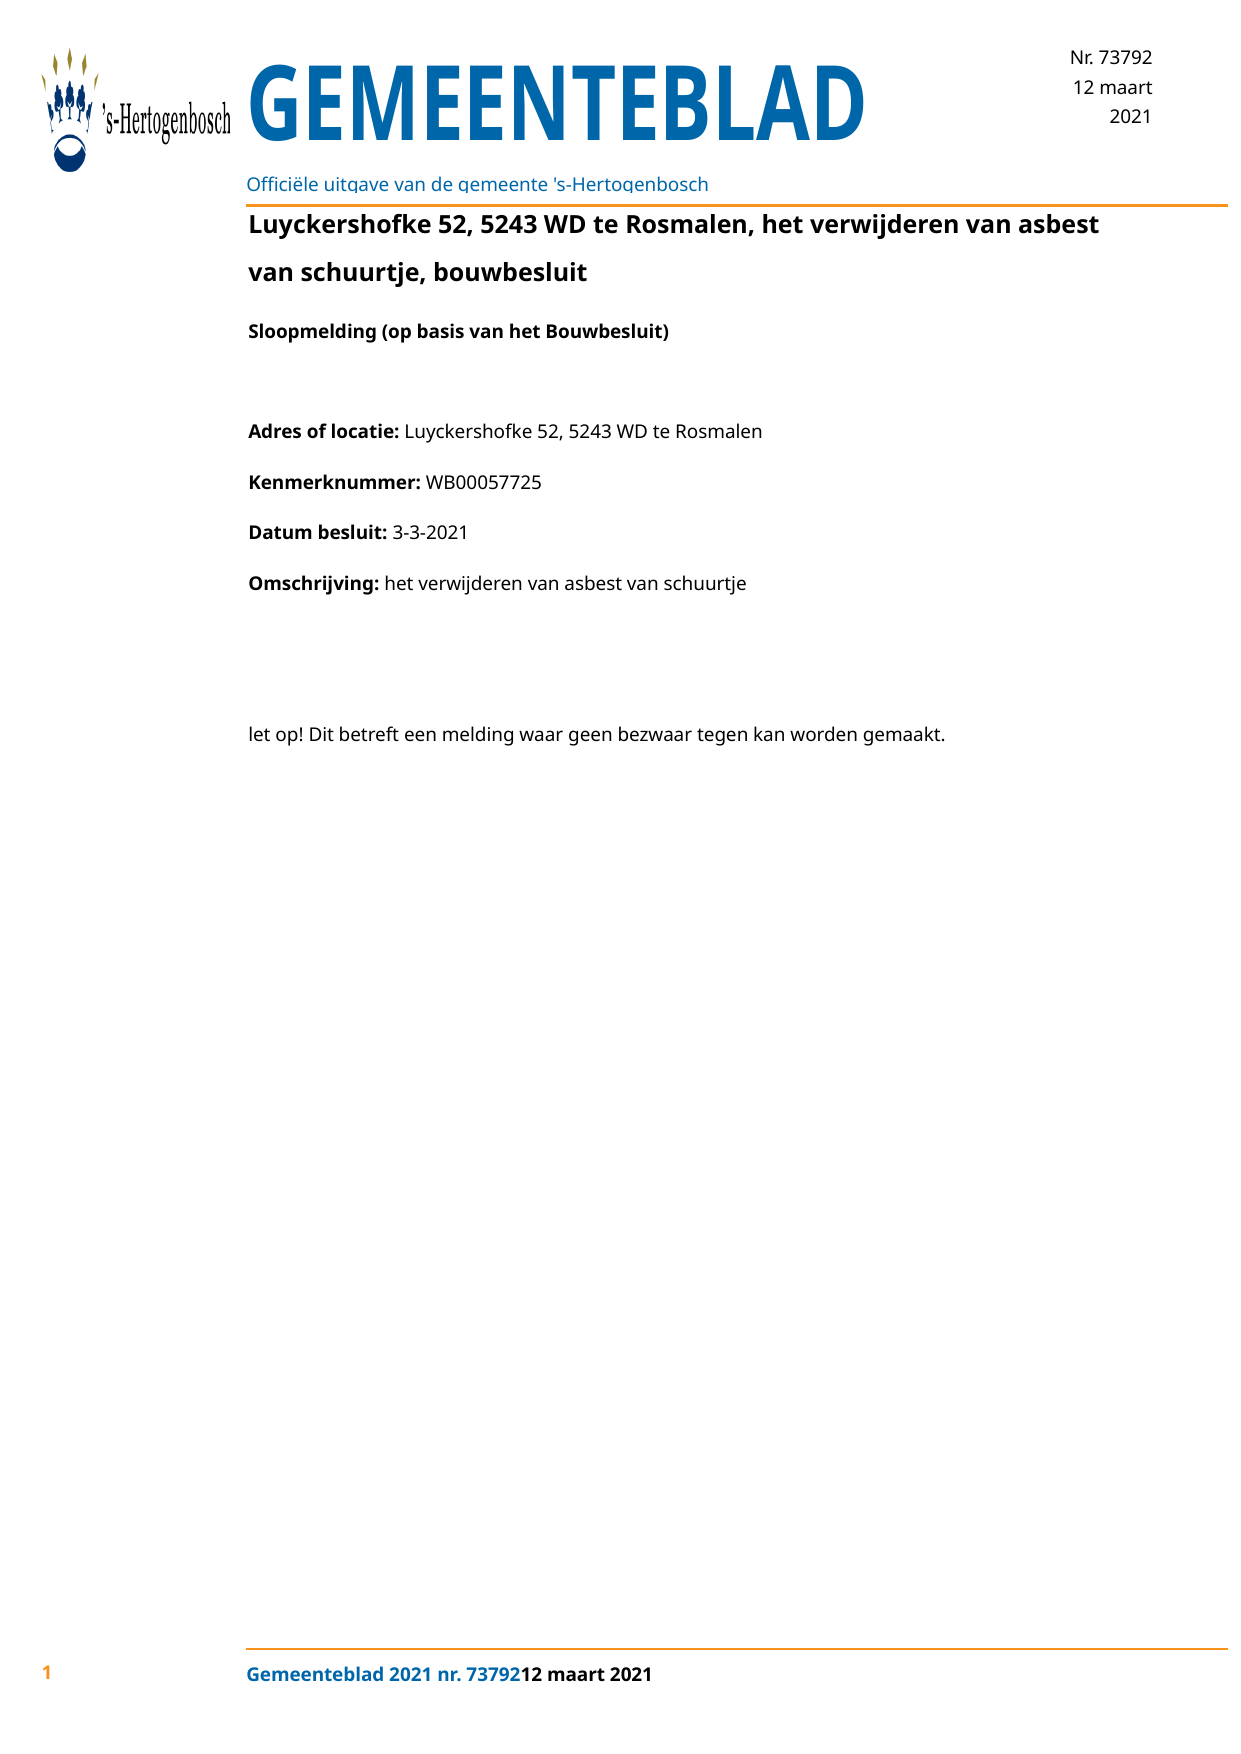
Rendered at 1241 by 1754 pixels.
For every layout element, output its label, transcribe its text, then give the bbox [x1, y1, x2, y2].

text Adres of locatie: Luyckershofke 52, 5243 WD te Rosmalen [248, 419, 1152, 444]
text let op! Dit betreft een melding waar geen bezwaar tegen kan worden gemaakt. [248, 721, 1152, 747]
picture [41, 47, 231, 172]
text Sloopmelding (op basis van het Bouwbesluit) [248, 318, 1152, 344]
text Kenmerknummer: WB00057725 [248, 469, 1152, 495]
text Datum besluit: 3-3-2021 [248, 519, 1152, 545]
text Luyckershofke 52, 5243 WD te Rosmalen, het verwijderen van asbest van schuurtje, bouwbesluit [248, 207, 1152, 288]
text Omschrijving: het verwijderen van asbest van schuurtje [248, 570, 1152, 596]
